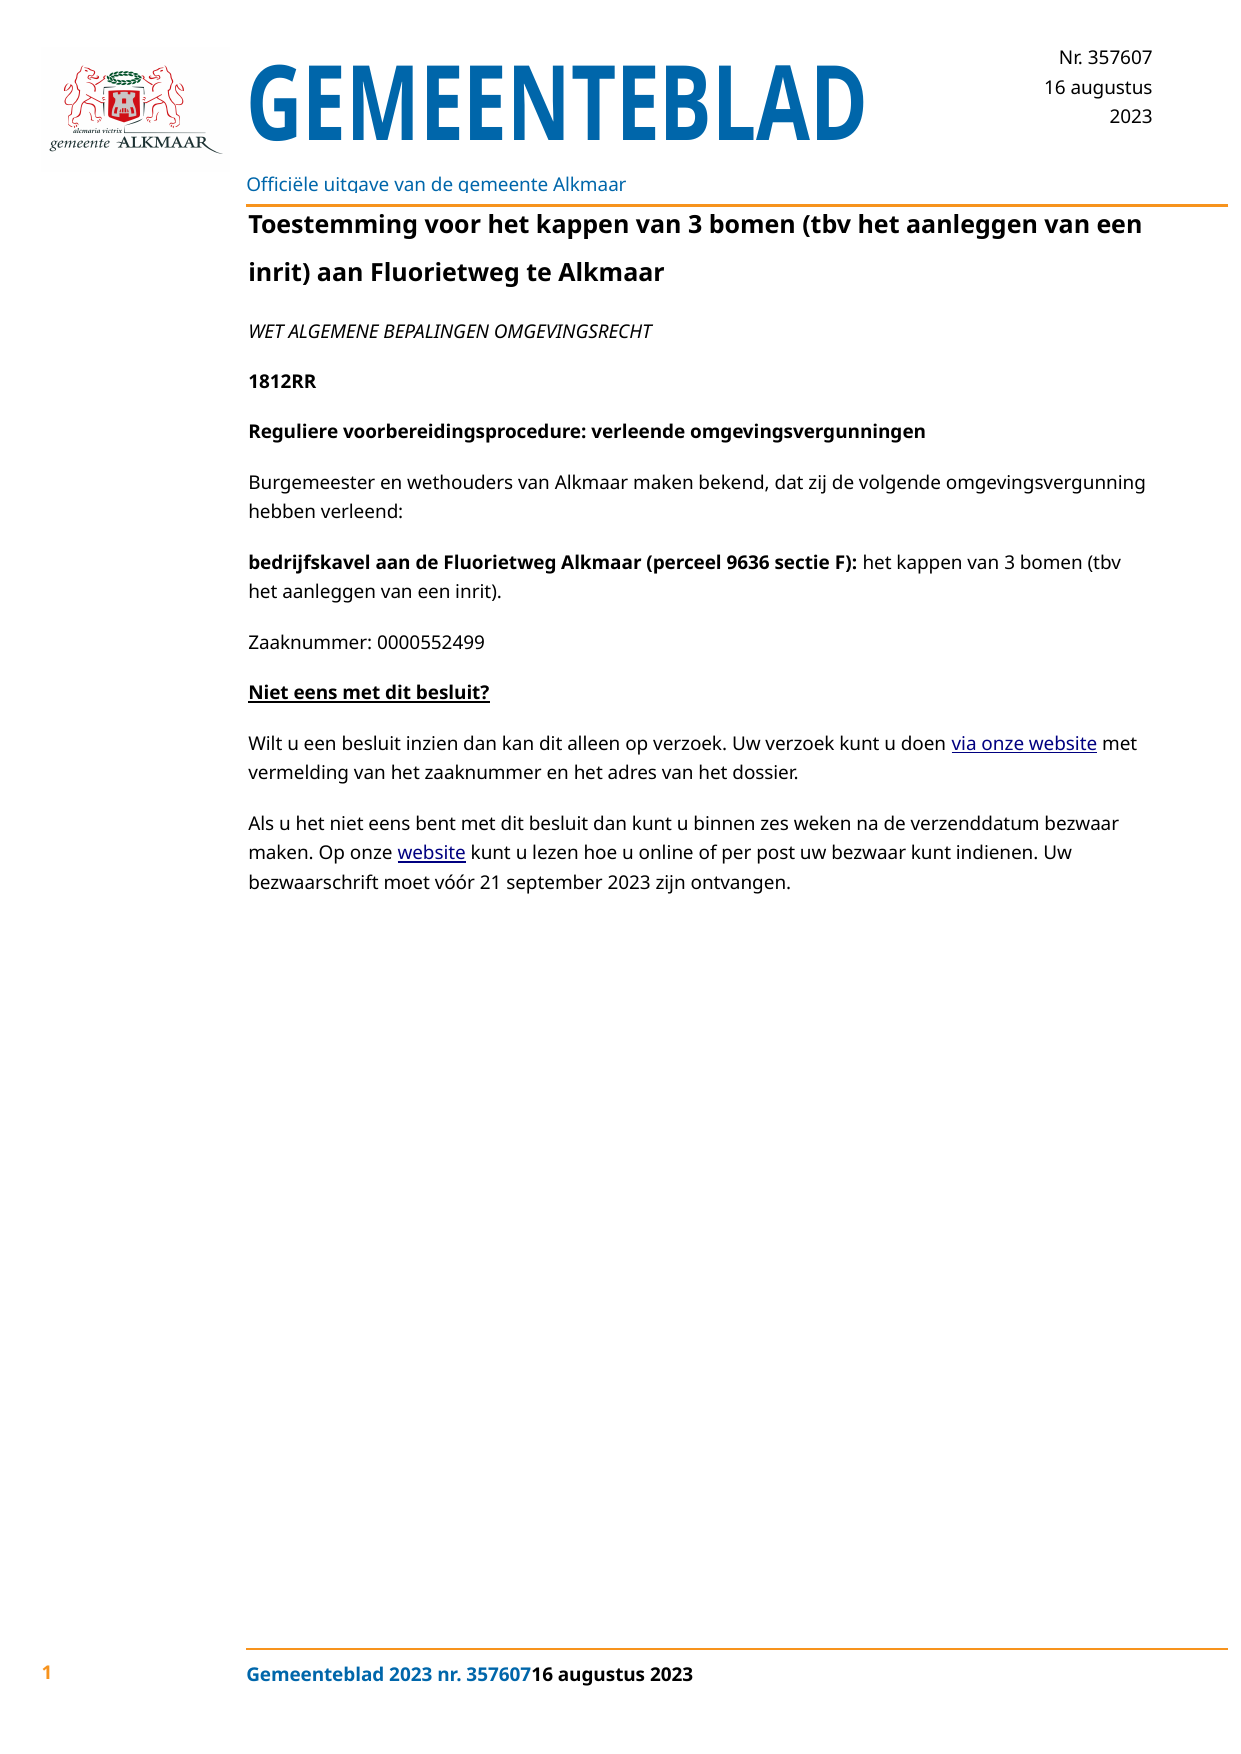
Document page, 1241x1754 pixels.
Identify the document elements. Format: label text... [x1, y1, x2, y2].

text Reguliere voorbereidingsprocedure: verleende omgevingsvergunningen [248, 419, 1152, 444]
text Niet eens met dit besluit? [248, 679, 1152, 705]
text Toestemming voor het kappen van 3 bomen (tbv het aanleggen van een inrit) aan Fluorietweg te Alkmaar [248, 207, 1152, 288]
text 1812RR [248, 368, 1152, 394]
text Als u het niet eens bent met dit besluit dan kunt u binnen zes weken na de verzenddatum bezwaar maken. Op onze website kunt u lezen hoe u online of per post uw bezwaar kunt indienen. Uw bezwaarschrift moet vóór 21 september 2023 zijn ontvangen. [248, 810, 1152, 895]
text Zaaknummer: 0000552499 [248, 629, 1152, 655]
picture [41, 47, 231, 172]
text Wilt u een besluit inzien dan kan dit alleen op verzoek. Uw verzoek kunt u doen via onze website met vermelding van het zaaknummer en het adres van het dossier. [248, 730, 1152, 785]
text bedrijfskavel aan de Fluorietweg Alkmaar (perceel 9636 sectie F): het kappen van 3 bomen (tbv het aanleggen van een inrit). [248, 549, 1152, 604]
text Burgemeester en wethouders van Alkmaar maken bekend, dat zij de volgende omgevingsvergunning hebben verleend: [248, 469, 1152, 524]
text WET ALGEMENE BEPALINGEN OMGEVINGSRECHT [248, 318, 1152, 344]
